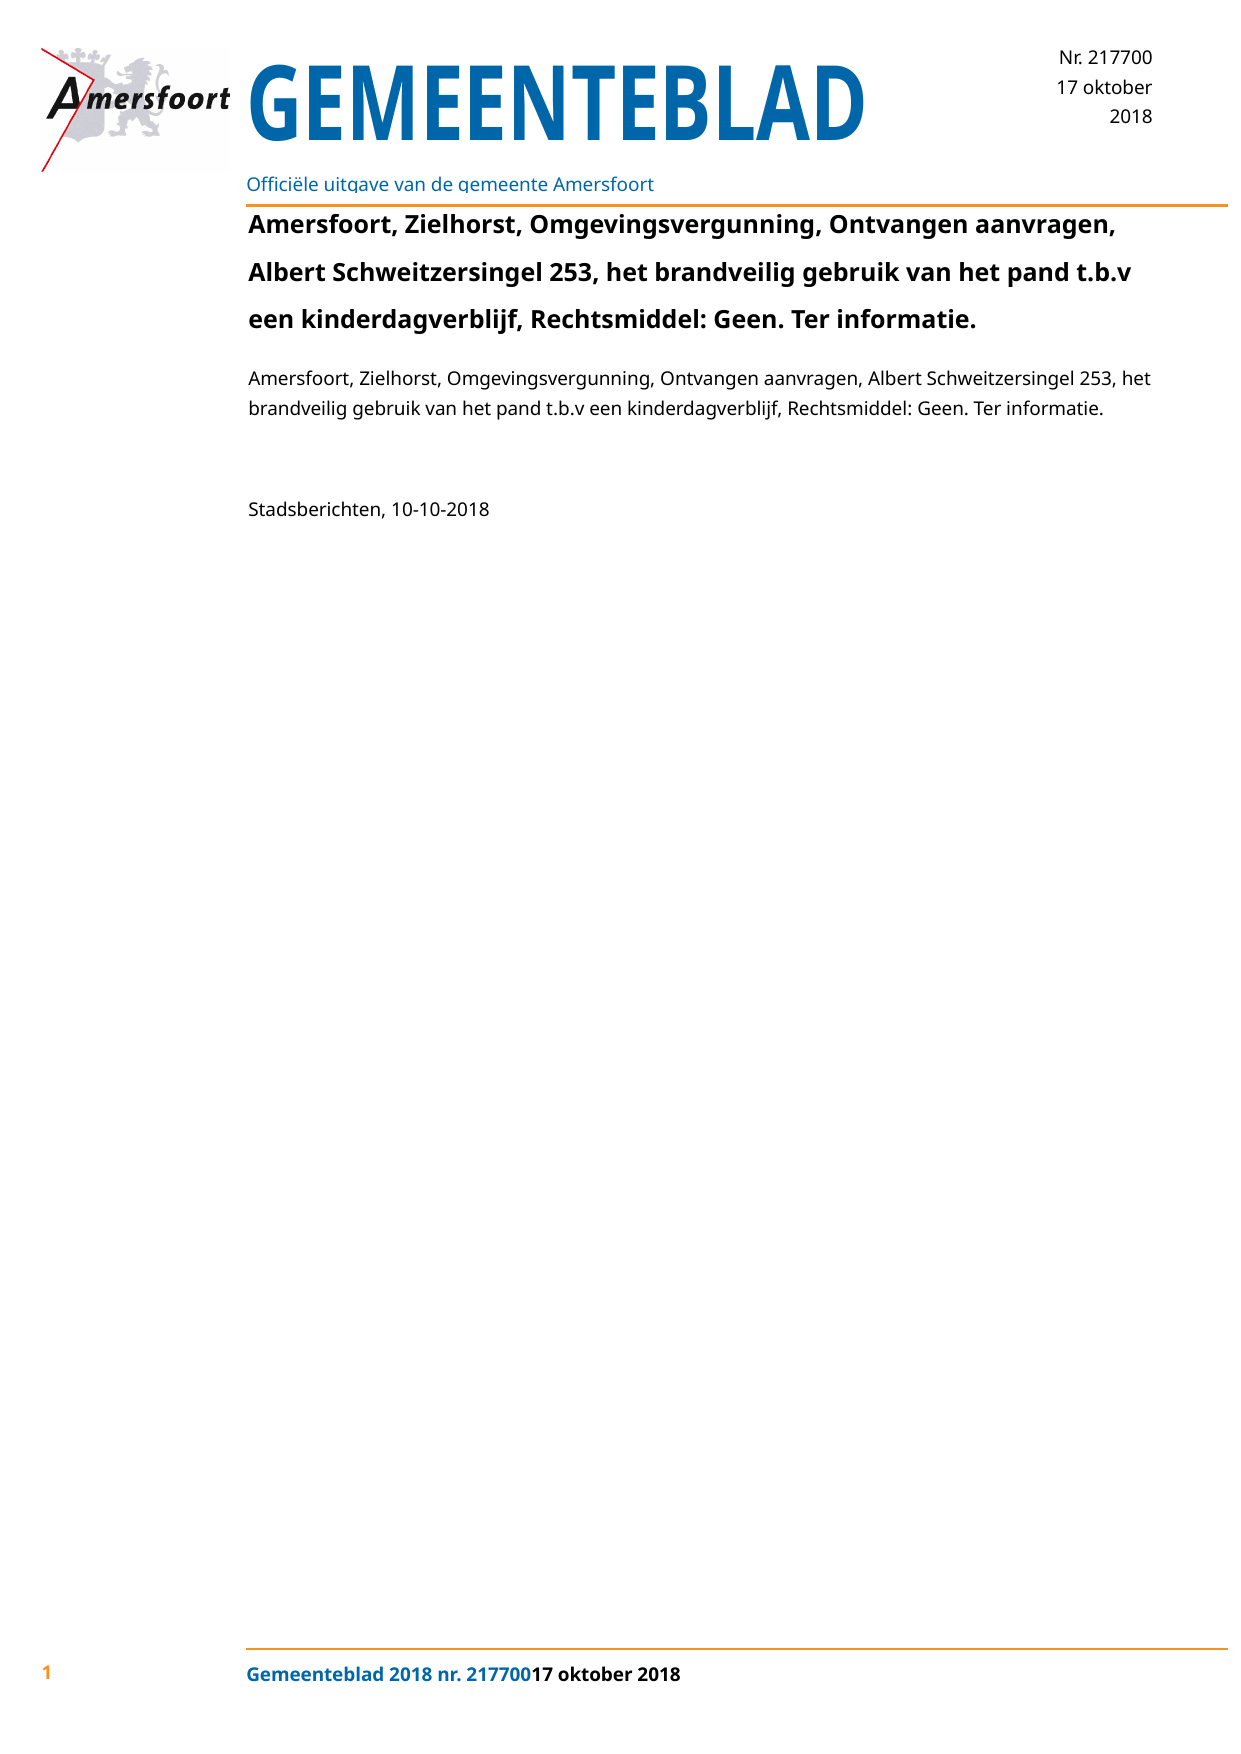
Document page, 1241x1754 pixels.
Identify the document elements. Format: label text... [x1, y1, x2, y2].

text Stadsberichten, 10-10-2018 [248, 496, 1152, 522]
text Amersfoort, Zielhorst, Omgevingsvergunning, Ontvangen aanvragen, Albert Schweitzersingel 253, het brandveilig gebruik van het pand t.b.v een kinderdagverblijf, Rechtsmiddel: Geen. Ter informatie. [248, 366, 1152, 421]
picture [41, 47, 231, 172]
text Amersfoort, Zielhorst, Omgevingsvergunning, Ontvangen aanvragen, Albert Schweitzersingel 253, het brandveilig gebruik van het pand t.b.v een kinderdagverblijf, Rechtsmiddel: Geen. Ter informatie. [248, 207, 1152, 336]
